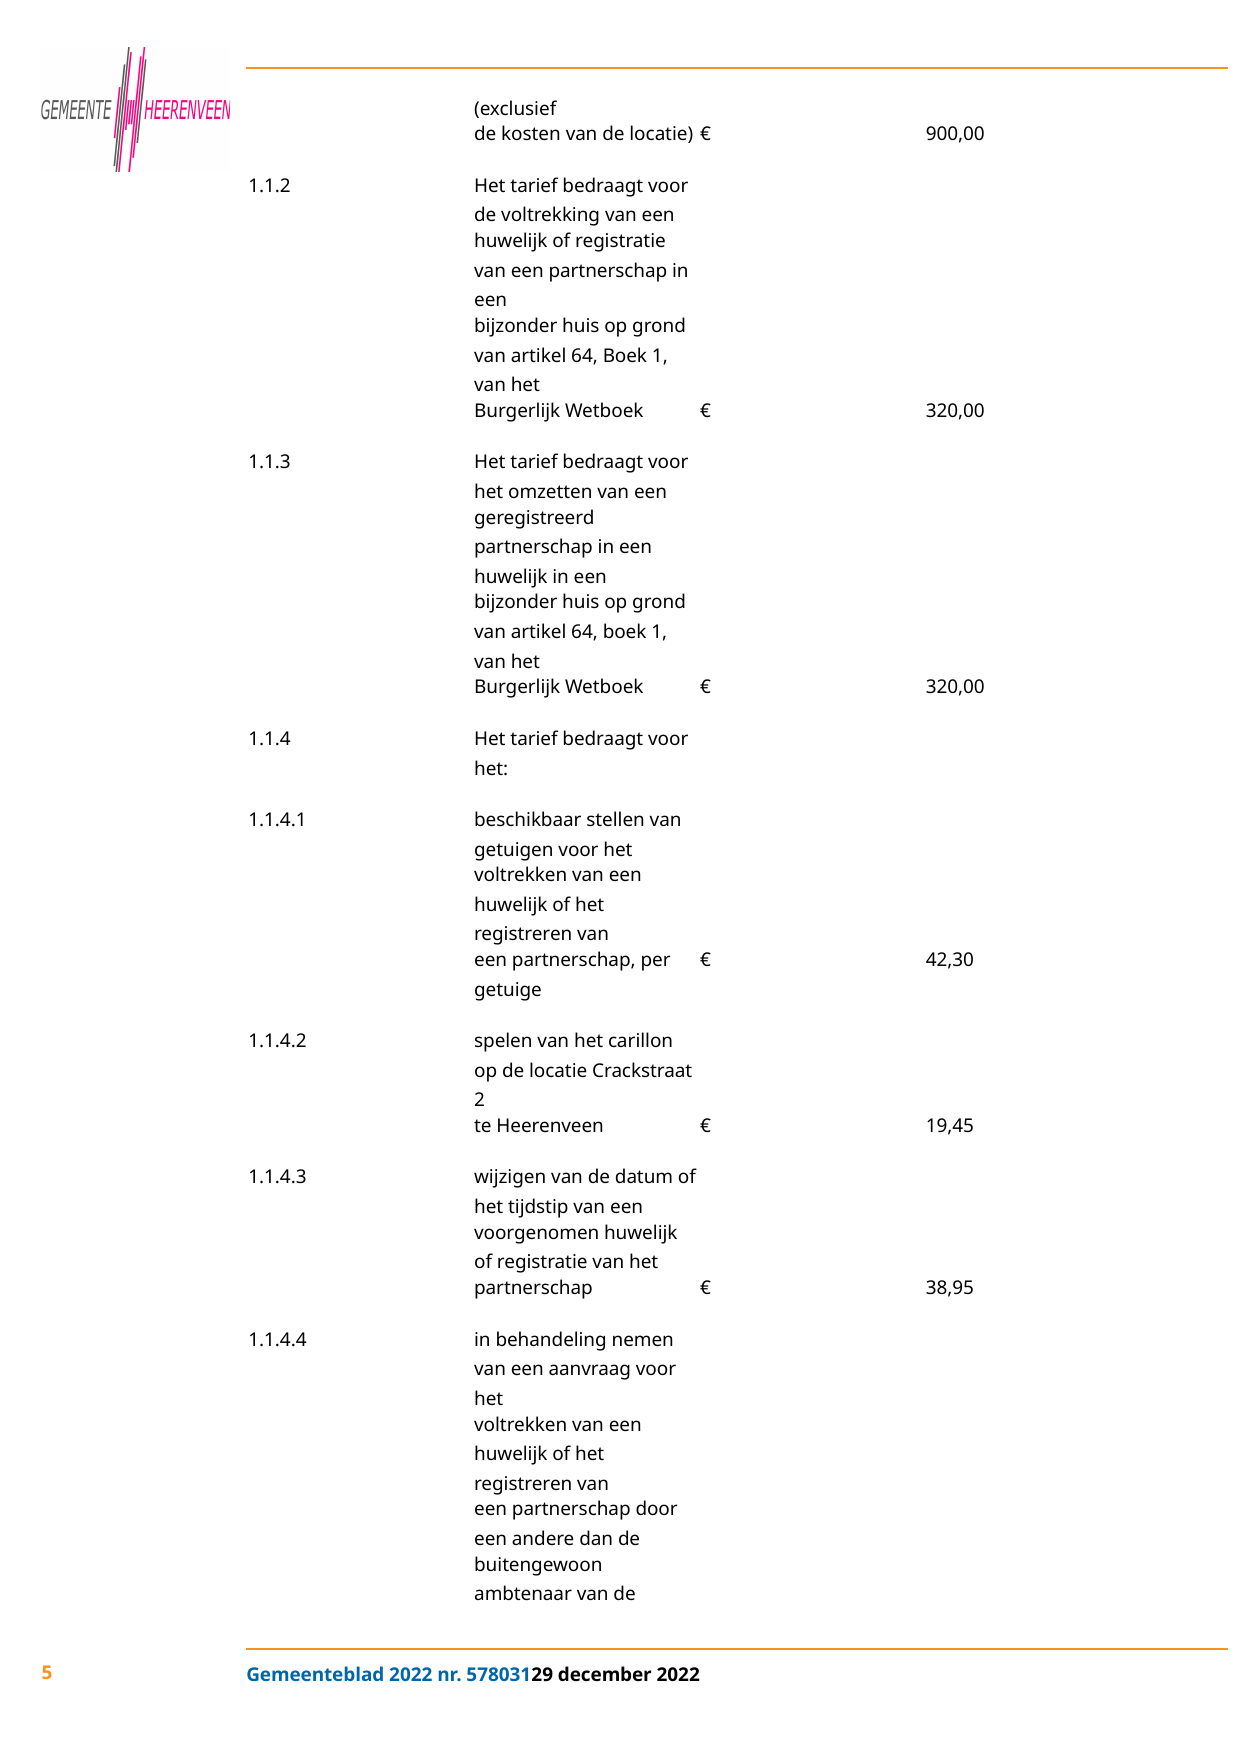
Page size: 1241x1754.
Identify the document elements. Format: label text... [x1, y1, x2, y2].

table_cell [926, 699, 1152, 725]
table_cell € [700, 946, 926, 1002]
table_cell 1.1.2 [248, 172, 474, 227]
table_cell [926, 227, 1152, 312]
table_cell [926, 589, 1152, 674]
table_cell € [700, 121, 926, 146]
table_cell 1.1.3 [248, 449, 474, 504]
table_cell [700, 95, 926, 121]
table_cell [700, 699, 926, 725]
table_cell voorgenomen huwelijk of registratie van het [474, 1219, 700, 1274]
table_cell [700, 1496, 926, 1551]
table_cell € [700, 1274, 926, 1300]
table_cell voltrekken van een huwelijk of het registreren van [474, 861, 700, 946]
table_cell [926, 1164, 1152, 1219]
table_cell [926, 1300, 1152, 1326]
table_cell buitengewoon ambtenaar van de [474, 1551, 700, 1606]
table_cell [926, 146, 1152, 172]
table_cell [474, 423, 700, 448]
table_cell [700, 504, 926, 589]
table_cell geregistreerd partnerschap in een huwelijk in een [474, 504, 700, 589]
table_cell huwelijk of registratie van een partnerschap in een [474, 227, 700, 312]
table_cell 320,00 [926, 397, 1152, 423]
table_cell [248, 780, 474, 806]
table_cell beschikbaar stellen van getuigen voor het [474, 806, 700, 861]
table_cell (exclusief [474, 95, 700, 121]
table_cell [248, 1138, 474, 1164]
table_cell [926, 1138, 1152, 1164]
table_cell [926, 1028, 1152, 1112]
table_cell [248, 1411, 474, 1496]
table_cell [248, 95, 474, 121]
table_cell [474, 1002, 700, 1027]
table_cell [926, 95, 1152, 121]
table_cell [474, 146, 700, 172]
table_cell [474, 1300, 700, 1326]
table_cell [700, 861, 926, 946]
table_cell [926, 449, 1152, 504]
table_cell 1.1.4.4 [248, 1326, 474, 1411]
table_cell in behandeling nemen van een aanvraag voor het [474, 1326, 700, 1411]
table_cell [700, 1326, 926, 1411]
table_cell bijzonder huis op grond van artikel 64, Boek 1, van het [474, 312, 700, 397]
table_cell voltrekken van een huwelijk of het registreren van [474, 1411, 700, 1496]
table_cell [700, 1551, 926, 1606]
table_cell [474, 1138, 700, 1164]
table_cell een partnerschap door een andere dan de [474, 1496, 700, 1551]
table_cell [926, 1326, 1152, 1411]
table_cell 38,95 [926, 1274, 1152, 1300]
picture [41, 47, 231, 172]
table_cell [926, 780, 1152, 806]
table_cell spelen van het carillon op de locatie Crackstraat 2 [474, 1028, 700, 1112]
table_cell [248, 504, 474, 589]
table_cell 1.1.4.3 [248, 1164, 474, 1219]
table_cell [926, 1496, 1152, 1551]
table_cell [248, 1551, 474, 1606]
table_cell [248, 946, 474, 1002]
table_cell [248, 1219, 474, 1274]
table_cell [248, 1002, 474, 1027]
table_cell partnerschap [474, 1274, 700, 1300]
table_cell te Heerenveen [474, 1112, 700, 1138]
table_cell [700, 227, 926, 312]
table_cell 1.1.4.2 [248, 1028, 474, 1112]
table_cell [700, 423, 926, 448]
table_cell [700, 172, 926, 227]
table_cell [926, 504, 1152, 589]
table_cell [248, 397, 474, 423]
table_cell [248, 699, 474, 725]
table_cell 42,30 [926, 946, 1152, 1002]
table_cell [248, 121, 474, 146]
table_cell [248, 146, 474, 172]
table_cell [700, 1411, 926, 1496]
table_cell [926, 1002, 1152, 1027]
table_cell 1.1.4.1 [248, 806, 474, 861]
table_cell [926, 423, 1152, 448]
table_cell [700, 1138, 926, 1164]
table_cell € [700, 397, 926, 423]
table_cell [700, 725, 926, 780]
table_cell [926, 806, 1152, 861]
table_cell [700, 146, 926, 172]
table_cell [248, 589, 474, 674]
table_cell [474, 780, 700, 806]
table_cell [248, 1112, 474, 1138]
table_cell [700, 780, 926, 806]
table_cell [700, 589, 926, 674]
table_cell Het tarief bedraagt voor de voltrekking van een [474, 172, 700, 227]
table_cell de kosten van de locatie) [474, 121, 700, 146]
table_cell Het tarief bedraagt voor het omzetten van een [474, 449, 700, 504]
table_cell [248, 312, 474, 397]
table_cell € [700, 674, 926, 699]
table_cell [248, 423, 474, 448]
table_cell [926, 861, 1152, 946]
table_cell [700, 312, 926, 397]
table_cell [700, 1219, 926, 1274]
table_cell [248, 1274, 474, 1300]
table_cell [700, 1002, 926, 1027]
table_cell een partnerschap, per getuige [474, 946, 700, 1002]
table_cell 320,00 [926, 674, 1152, 699]
table_cell bijzonder huis op grond van artikel 64, boek 1, van het [474, 589, 700, 674]
table_cell 1.1.4 [248, 725, 474, 780]
table_cell [248, 227, 474, 312]
table_cell [926, 725, 1152, 780]
table_cell [700, 1300, 926, 1326]
table_cell [248, 1300, 474, 1326]
table_cell 19,45 [926, 1112, 1152, 1138]
table_cell 900,00 [926, 121, 1152, 146]
table_cell [248, 861, 474, 946]
table_cell [474, 699, 700, 725]
table_cell [926, 1219, 1152, 1274]
table_cell [700, 1164, 926, 1219]
table_cell [248, 674, 474, 699]
table_cell [700, 1028, 926, 1112]
table_cell Burgerlijk Wetboek [474, 397, 700, 423]
table_cell Burgerlijk Wetboek [474, 674, 700, 699]
table_cell [926, 1411, 1152, 1496]
table_cell [926, 172, 1152, 227]
table_cell wijzigen van de datum of het tijdstip van een [474, 1164, 700, 1219]
table_cell € [700, 1112, 926, 1138]
table_cell [926, 1551, 1152, 1606]
table_cell [700, 449, 926, 504]
table_cell Het tarief bedraagt voor het: [474, 725, 700, 780]
table_cell [700, 806, 926, 861]
table_cell [926, 312, 1152, 397]
table_cell [248, 1496, 474, 1551]
